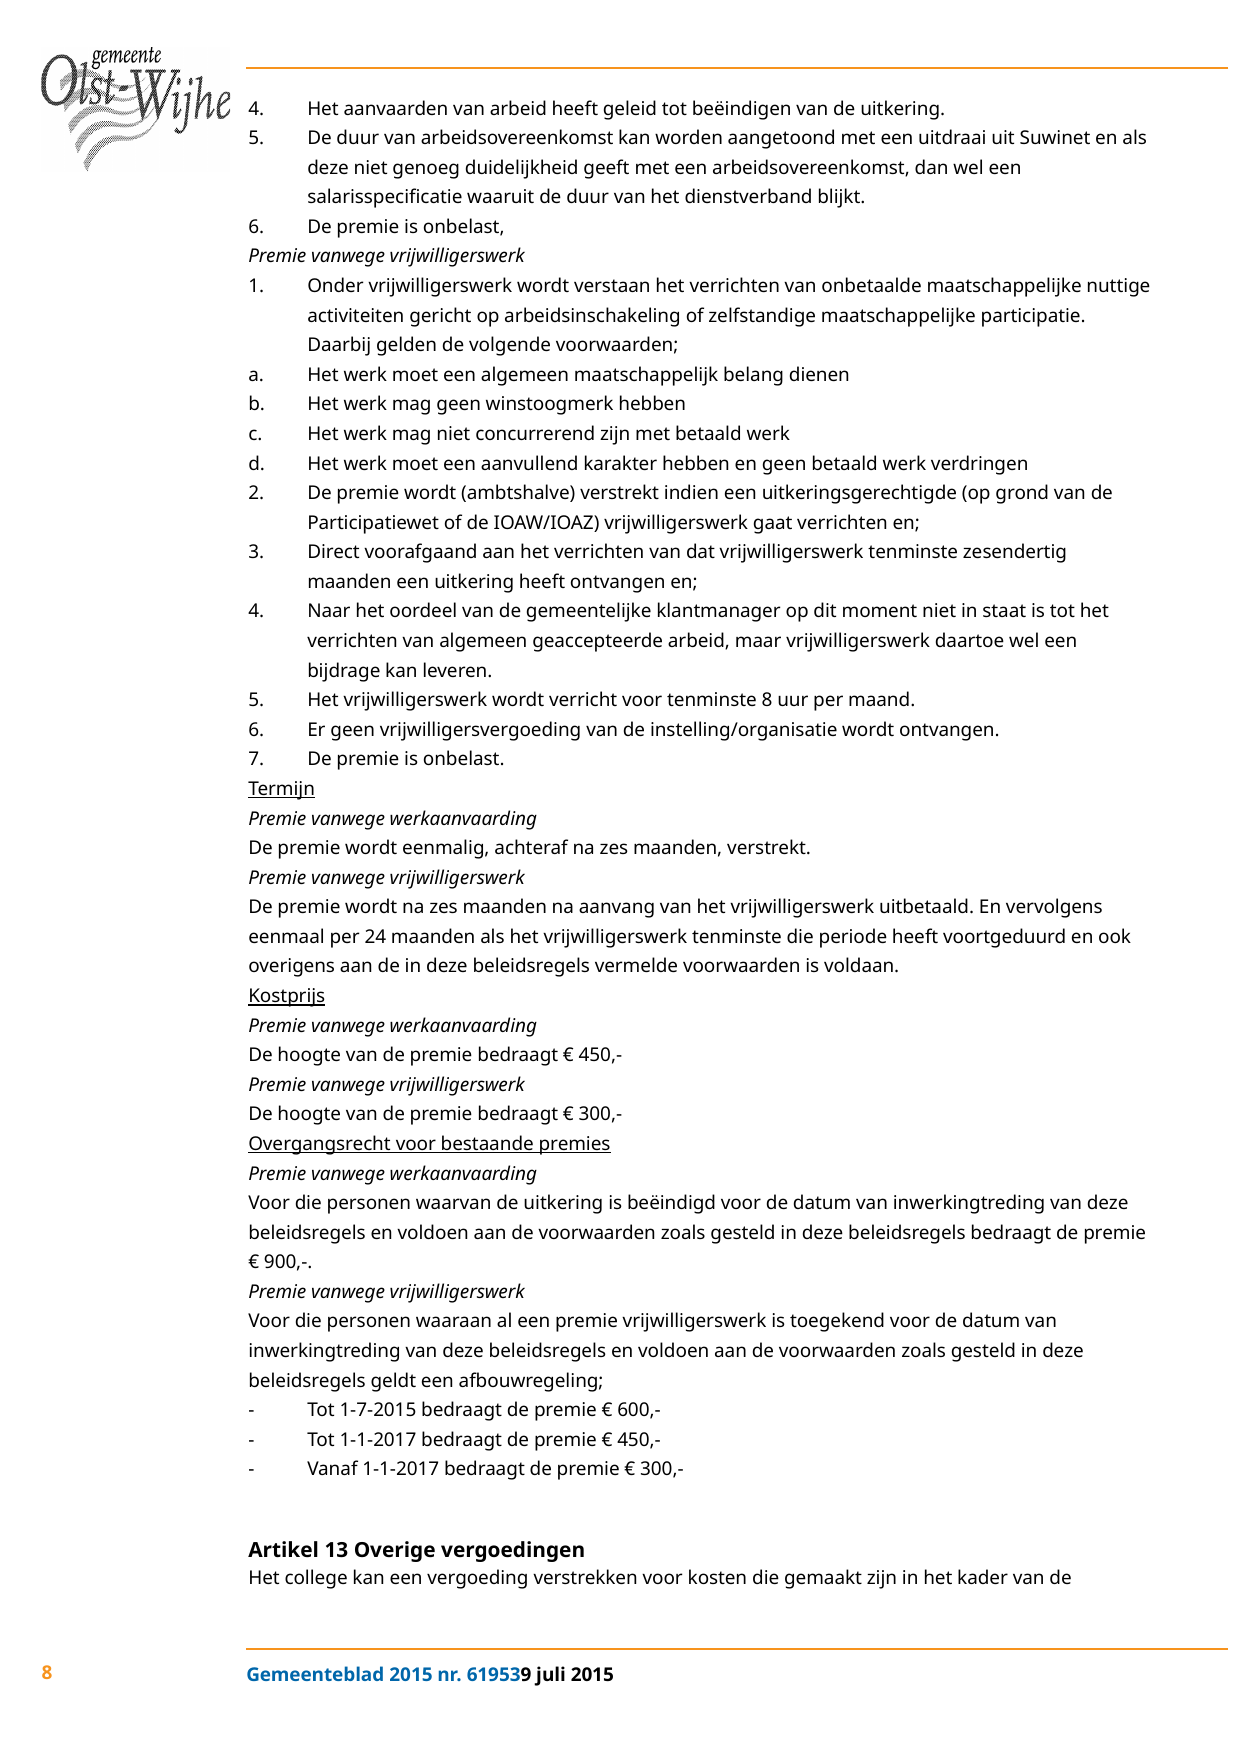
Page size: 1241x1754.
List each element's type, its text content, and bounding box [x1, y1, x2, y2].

text Het college kan een vergoeding verstrekken voor kosten die gemaakt zijn in het kader van de [248, 1564, 1152, 1590]
list Het vrijwilligerswerk wordt verricht voor tenminste 8 uur per maand. [248, 686, 1152, 712]
picture [41, 47, 231, 172]
list De premie is onbelast. [248, 746, 1152, 771]
list Er geen vrijwilligersvergoeding van de instelling/organisatie wordt ontvangen. [248, 716, 1152, 742]
list Tot 1-7-2015 bedraagt de premie € 600,- [248, 1396, 1152, 1422]
list Het werk moet een algemeen maatschappelijk belang dienen [248, 361, 1152, 387]
list Het werk mag geen winstoogmerk hebben [248, 391, 1152, 416]
list Tot 1-1-2017 bedraagt de premie € 450,- [248, 1426, 1152, 1452]
text Premie vanwege vrijwilligerswerk [248, 243, 1152, 268]
text Premie vanwege vrijwilligerswerk [248, 864, 1152, 890]
list Het aanvaarden van arbeid heeft geleid tot beëindigen van de uitkering. [248, 95, 1152, 121]
list De duur van arbeidsovereenkomst kan worden aangetoond met een uitdraai uit Suwinet en als deze niet genoeg duidelijkheid geeft met een arbeidsovereenkomst, dan wel een salarisspecificatie waaruit de duur van het dienstverband blijkt. [248, 124, 1152, 209]
text Voor die personen waaraan al een premie vrijwilligerswerk is toegekend voor de datum van inwerkingtreding van deze beleidsregels en voldoen aan de voorwaarden zoals gesteld in deze beleidsregels geldt een afbouwregeling; [248, 1308, 1152, 1393]
text Overgangsrecht voor bestaande premies [248, 1130, 1152, 1156]
list De premie wordt (ambtshalve) verstrekt indien een uitkeringsgerechtigde (op grond van de Participatiewet of de IOAW/IOAZ) vrijwilligerswerk gaat verrichten en; [248, 479, 1152, 535]
list Het werk moet een aanvullend karakter hebben en geen betaald werk verdringen [248, 450, 1152, 476]
text De premie wordt na zes maanden na aanvang van het vrijwilligerswerk uitbetaald. En vervolgens eenmaal per 24 maanden als het vrijwilligerswerk tenminste die periode heeft voortgeduurd en ook overigens aan de in deze beleidsregels vermelde voorwaarden is voldaan. [248, 893, 1152, 978]
text Premie vanwege werkaanvaarding [248, 1160, 1152, 1186]
text De premie wordt eenmalig, achteraf na zes maanden, verstrekt. [248, 834, 1152, 860]
text Premie vanwege werkaanvaarding [248, 805, 1152, 831]
text Premie vanwege vrijwilligerswerk [248, 1071, 1152, 1097]
list De premie is onbelast, [248, 213, 1152, 239]
text Premie vanwege vrijwilligerswerk [248, 1278, 1152, 1304]
text Voor die personen waarvan de uitkering is beëindigd voor de datum van inwerkingtreding van deze beleidsregels en voldoen aan de voorwaarden zoals gesteld in deze beleidsregels bedraagt de premie € 900,-. [248, 1189, 1152, 1274]
text Kostprijs [248, 982, 1152, 1008]
list Vanaf 1-1-2017 bedraagt de premie € 300,- [248, 1456, 1152, 1481]
text Termijn [248, 775, 1152, 801]
list Direct voorafgaand aan het verrichten van dat vrijwilligerswerk tenminste zesendertig maanden een uitkering heeft ontvangen en; [248, 538, 1152, 594]
list Onder vrijwilligerswerk wordt verstaan het verrichten van onbetaalde maatschappelijke nuttige activiteiten gericht op arbeidsinschakeling of zelfstandige maatschappelijke participatie. Daarbij gelden de volgende voorwaarden; [248, 272, 1152, 357]
text Premie vanwege werkaanvaarding [248, 1012, 1152, 1038]
list Naar het oordeel van de gemeentelijke klantmanager op dit moment niet in staat is tot het verrichten van algemeen geaccepteerde arbeid, maar vrijwilligerswerk daartoe wel een bijdrage kan leveren. [248, 598, 1152, 683]
list Het werk mag niet concurrerend zijn met betaald werk [248, 420, 1152, 446]
text Artikel 13 Overige vergoedingen [248, 1536, 1152, 1564]
text De hoogte van de premie bedraagt € 450,- [248, 1041, 1152, 1067]
text De hoogte van de premie bedraagt € 300,- [248, 1101, 1152, 1126]
